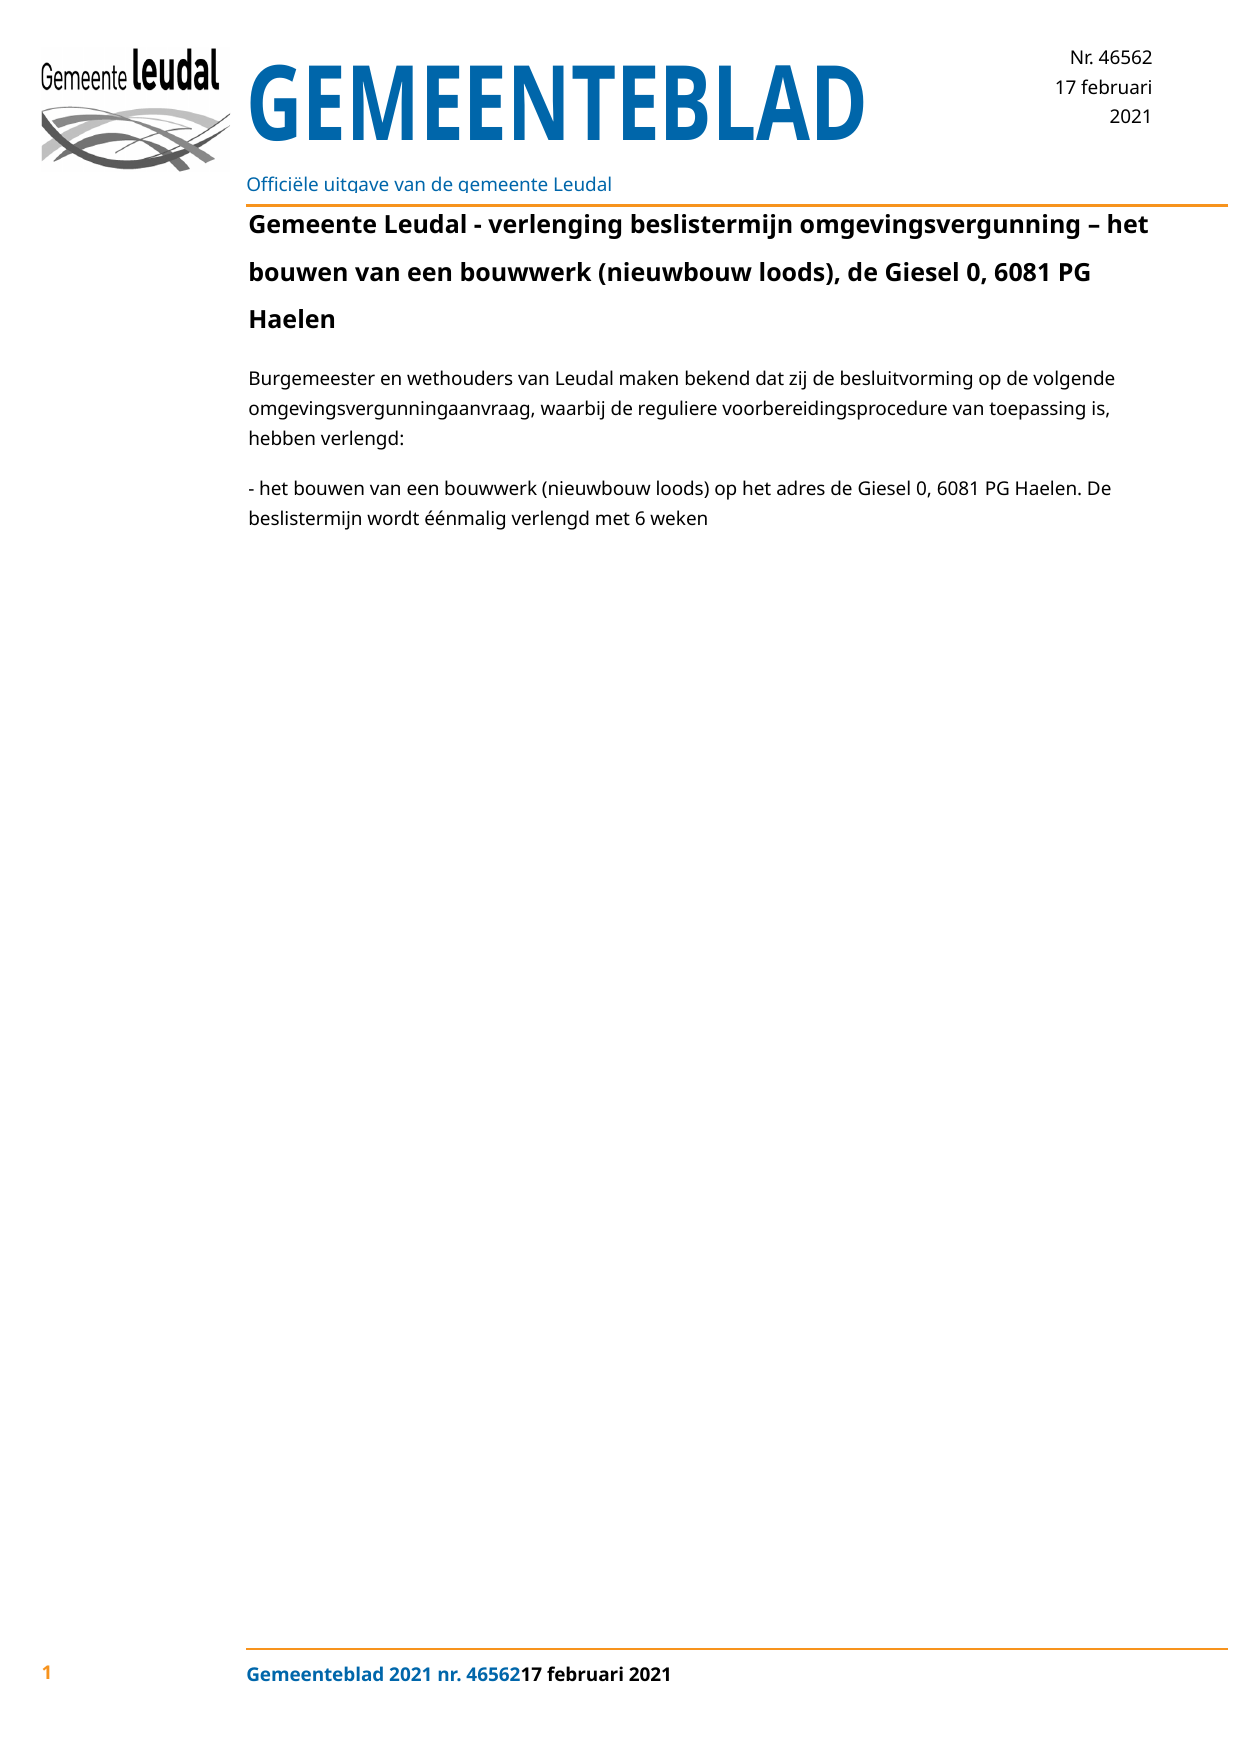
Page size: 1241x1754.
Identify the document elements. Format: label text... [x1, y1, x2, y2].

text - het bouwen van een bouwwerk (nieuwbouw loods) op het adres de Giesel 0, 6081 PG Haelen. De beslistermijn wordt éénmalig verlengd met 6 weken [248, 475, 1152, 530]
text Gemeente Leudal - verlenging beslistermijn omgevingsvergunning – het bouwen van een bouwwerk (nieuwbouw loods), de Giesel 0, 6081 PG Haelen [248, 207, 1152, 336]
text Burgemeester en wethouders van Leudal maken bekend dat zij de besluitvorming op de volgende omgevingsvergunningaanvraag, waarbij de reguliere voorbereidingsprocedure van toepassing is, hebben verlengd: [248, 366, 1152, 450]
picture [41, 47, 231, 172]
